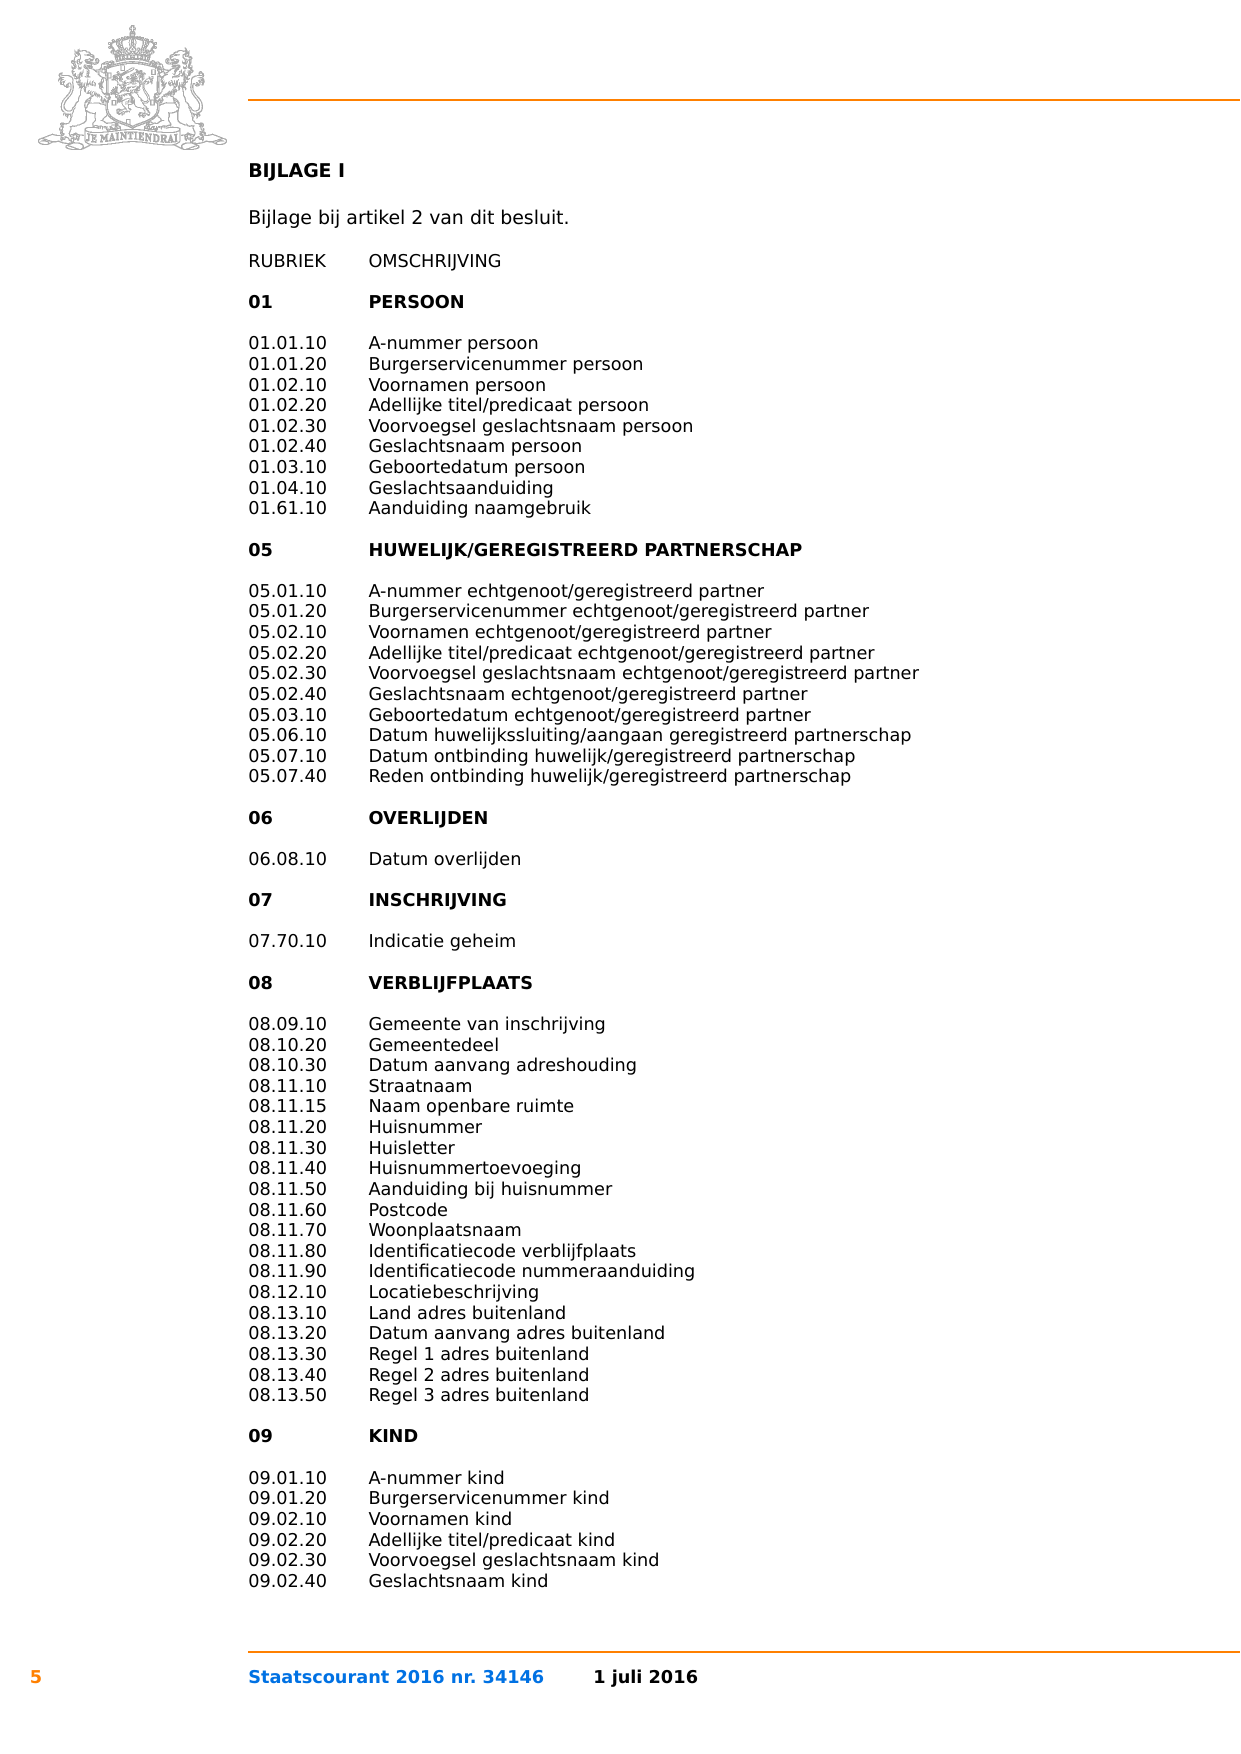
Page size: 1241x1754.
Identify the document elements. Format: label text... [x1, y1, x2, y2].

table_cell [363, 313, 1163, 333]
table_cell A-nummer kind [363, 1468, 1163, 1488]
table_cell Voornamen persoon [363, 375, 1163, 395]
table_cell Voornamen echtgenoot/geregistreerd partner [363, 622, 1163, 643]
table_cell 05.01.10 [248, 581, 362, 601]
table_cell [363, 828, 1163, 849]
table_cell Land adres buitenland [363, 1303, 1163, 1323]
table_cell [363, 1447, 1163, 1468]
table_cell 05.07.40 [248, 766, 362, 787]
table_cell [248, 870, 362, 890]
table_cell 05.07.10 [248, 746, 362, 766]
table_header RUBRIEK [248, 251, 362, 271]
subtitle BIJLAGE I [248, 160, 1163, 182]
table_cell 05.02.10 [248, 622, 362, 643]
table_cell 09.02.20 [248, 1530, 362, 1550]
table_cell Identificatiecode nummeraanduiding [363, 1261, 1163, 1282]
table_cell 05.02.20 [248, 643, 362, 663]
table_cell Geslachtsnaam echtgenoot/geregistreerd partner [363, 684, 1163, 704]
table_cell 05.02.40 [248, 684, 362, 704]
table_cell [363, 271, 1163, 292]
table_cell 05 [248, 540, 362, 560]
table_cell 01.61.10 [248, 498, 362, 519]
table_cell Gemeente van inschrijving [363, 1014, 1163, 1034]
table_cell Regel 1 adres buitenland [363, 1344, 1163, 1364]
table_cell 01 [248, 292, 362, 313]
table_cell A-nummer echtgenoot/geregistreerd partner [363, 581, 1163, 601]
table_cell Burgerservicenummer echtgenoot/geregistreerd partner [363, 601, 1163, 622]
table_cell 08.10.30 [248, 1055, 362, 1076]
table_cell 01.04.10 [248, 478, 362, 498]
table_cell Geslachtsaanduiding [363, 478, 1163, 498]
table_cell Burgerservicenummer kind [363, 1488, 1163, 1509]
table_cell Geslachtsnaam persoon [363, 436, 1163, 457]
table_cell 05.02.30 [248, 663, 362, 684]
table_cell 01.03.10 [248, 457, 362, 478]
table_cell [248, 952, 362, 973]
table_cell Huisletter [363, 1138, 1163, 1158]
table_cell 05.03.10 [248, 705, 362, 725]
table_cell 08.12.10 [248, 1282, 362, 1303]
table_cell Reden ontbinding huwelijk/geregistreerd partnerschap [363, 766, 1163, 787]
table_cell 08.09.10 [248, 1014, 362, 1034]
table_cell [248, 519, 362, 539]
table_header OMSCHRIJVING [363, 251, 1163, 271]
table_cell 08.11.60 [248, 1200, 362, 1220]
table_cell 01.02.20 [248, 395, 362, 416]
table_cell Voornamen kind [363, 1509, 1163, 1529]
table_cell 08.13.10 [248, 1303, 362, 1323]
table_cell 01.02.30 [248, 416, 362, 436]
table_cell [248, 1447, 362, 1468]
table_cell 01.01.20 [248, 354, 362, 374]
table_cell Geboortedatum persoon [363, 457, 1163, 478]
table_cell 09.02.30 [248, 1550, 362, 1571]
table_cell A-nummer persoon [363, 333, 1163, 354]
table_cell 09.01.20 [248, 1488, 362, 1509]
table_cell Gemeentedeel [363, 1035, 1163, 1055]
table_cell 08.13.40 [248, 1365, 362, 1385]
table_cell 08.10.20 [248, 1035, 362, 1055]
table_cell Regel 2 adres buitenland [363, 1365, 1163, 1385]
table_cell 06 [248, 808, 362, 828]
table_cell 07 [248, 890, 362, 911]
table_cell HUWELIJK/GEREGISTREERD PARTNERSCHAP [363, 540, 1163, 560]
table_cell 09.01.10 [248, 1468, 362, 1488]
table_cell Huisnummer [363, 1117, 1163, 1138]
table_cell 08.11.40 [248, 1158, 362, 1179]
table_cell Burgerservicenummer persoon [363, 354, 1163, 374]
table_cell KIND [363, 1426, 1163, 1447]
table_cell Naam openbare ruimte [363, 1096, 1163, 1117]
table_cell [363, 870, 1163, 890]
table_cell 08.11.70 [248, 1220, 362, 1241]
table_cell 09.02.40 [248, 1571, 362, 1591]
table_cell 08.11.90 [248, 1261, 362, 1282]
table_cell 01.02.40 [248, 436, 362, 457]
table_cell 05.06.10 [248, 725, 362, 746]
table_cell 08.11.10 [248, 1076, 362, 1096]
table_cell Datum huwelijkssluiting/aangaan geregistreerd partnerschap [363, 725, 1163, 746]
table_cell PERSOON [363, 292, 1163, 313]
table_cell 08.11.15 [248, 1096, 362, 1117]
text Bijlage bij artikel 2 van dit besluit. [248, 207, 1163, 229]
table_cell 09.02.10 [248, 1509, 362, 1529]
table_cell Adellijke titel/predicaat persoon [363, 395, 1163, 416]
table_cell 09 [248, 1426, 362, 1447]
table_cell Geboortedatum echtgenoot/geregistreerd partner [363, 705, 1163, 725]
table_cell Huisnummertoevoeging [363, 1158, 1163, 1179]
table_cell [363, 911, 1163, 931]
table_cell Datum overlijden [363, 849, 1163, 869]
table_cell [248, 1406, 362, 1426]
table_cell Regel 3 adres buitenland [363, 1385, 1163, 1406]
table_cell Datum aanvang adres buitenland [363, 1323, 1163, 1344]
table_cell Voorvoegsel geslachtsnaam echtgenoot/geregistreerd partner [363, 663, 1163, 684]
table_cell [363, 1406, 1163, 1426]
table_cell Straatnaam [363, 1076, 1163, 1096]
table_cell 08 [248, 973, 362, 993]
table_cell Datum aanvang adreshouding [363, 1055, 1163, 1076]
table_cell 06.08.10 [248, 849, 362, 869]
table_cell Indicatie geheim [363, 931, 1163, 952]
table_cell Locatiebeschrijving [363, 1282, 1163, 1303]
table_cell Identificatiecode verblijfplaats [363, 1241, 1163, 1261]
table_cell INSCHRIJVING [363, 890, 1163, 911]
table_cell 08.11.80 [248, 1241, 362, 1261]
table_cell [248, 828, 362, 849]
table_cell Aanduiding bij huisnummer [363, 1179, 1163, 1199]
table_cell 07.70.10 [248, 931, 362, 952]
table_cell Postcode [363, 1200, 1163, 1220]
table_cell 08.11.30 [248, 1138, 362, 1158]
table_cell 05.01.20 [248, 601, 362, 622]
table_cell 01.01.10 [248, 333, 362, 354]
table_cell [248, 271, 362, 292]
table_cell 08.13.50 [248, 1385, 362, 1406]
picture [38, 25, 227, 150]
table_cell 08.11.20 [248, 1117, 362, 1138]
table_cell [363, 952, 1163, 973]
table_cell Datum ontbinding huwelijk/geregistreerd partnerschap [363, 746, 1163, 766]
table_cell 01.02.10 [248, 375, 362, 395]
table_cell VERBLIJFPLAATS [363, 973, 1163, 993]
table_cell [248, 911, 362, 931]
table_cell Aanduiding naamgebruik [363, 498, 1163, 519]
table_cell 08.13.30 [248, 1344, 362, 1364]
table_cell 08.11.50 [248, 1179, 362, 1199]
table_cell Geslachtsnaam kind [363, 1571, 1163, 1591]
table_cell [363, 787, 1163, 808]
table_cell OVERLIJDEN [363, 808, 1163, 828]
table_cell [363, 993, 1163, 1014]
table_cell Voorvoegsel geslachtsnaam persoon [363, 416, 1163, 436]
table_cell [248, 993, 362, 1014]
table_cell [363, 560, 1163, 581]
table_cell [248, 313, 362, 333]
table_cell [248, 560, 362, 581]
table_cell Woonplaatsnaam [363, 1220, 1163, 1241]
table_cell Voorvoegsel geslachtsnaam kind [363, 1550, 1163, 1571]
table_cell 08.13.20 [248, 1323, 362, 1344]
table_cell Adellijke titel/predicaat echtgenoot/geregistreerd partner [363, 643, 1163, 663]
table_cell [363, 519, 1163, 539]
table_cell Adellijke titel/predicaat kind [363, 1530, 1163, 1550]
table_cell [248, 787, 362, 808]
